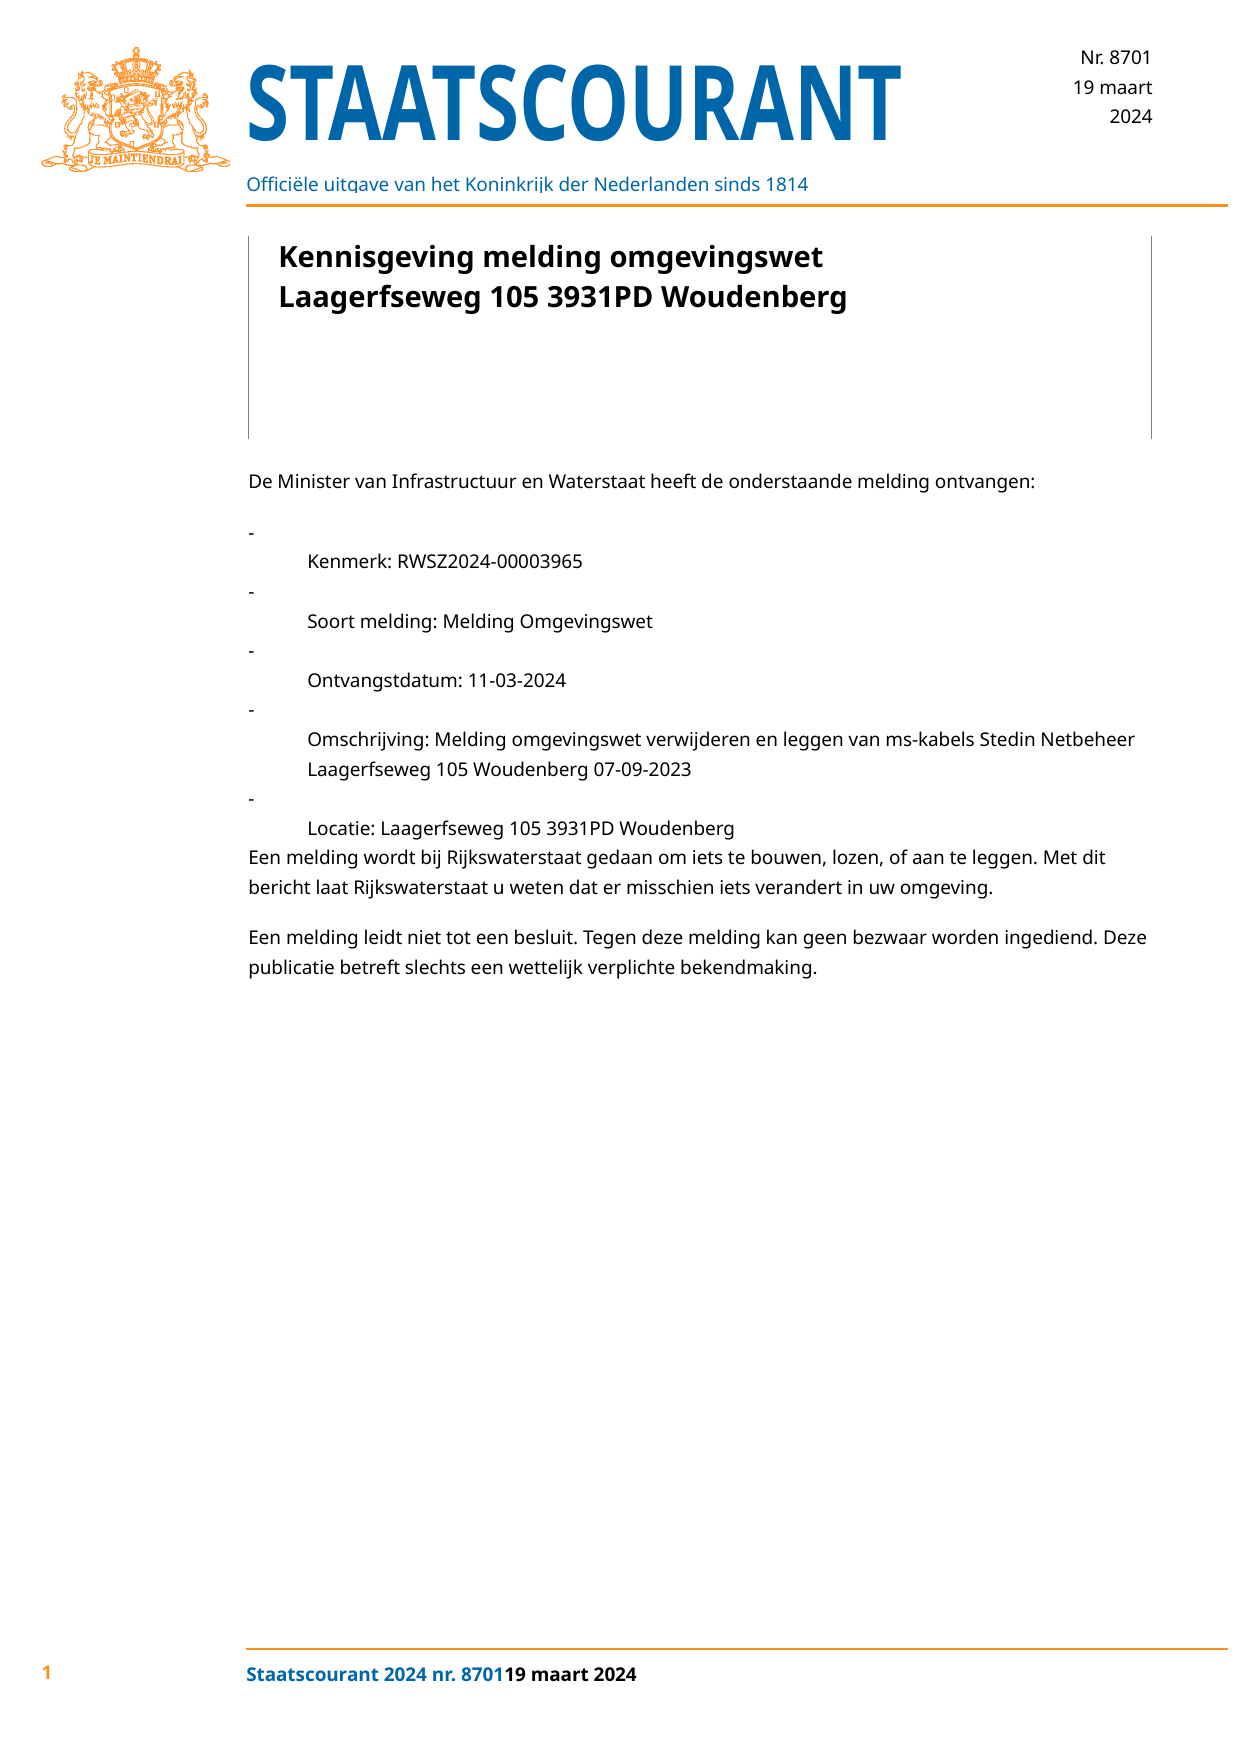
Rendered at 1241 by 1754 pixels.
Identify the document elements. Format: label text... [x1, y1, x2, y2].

list Kenmerk: RWSZ2024-00003965 [248, 549, 1152, 574]
table_header [1090, 236, 1151, 413]
text Een melding wordt bij Rijkswaterstaat gedaan om iets te bouwen, lozen, of aan te leggen. Met dit bericht laat Rijkswaterstaat u weten dat er misschien iets verandert in uw omgeving. [248, 844, 1152, 900]
picture [41, 47, 231, 172]
text De Minister van Infrastructuur en Waterstaat heeft de onderstaande melding ontvangen: [248, 469, 1152, 494]
list Ontvangstdatum: 11-03-2024 [248, 667, 1152, 693]
table_header [850, 414, 1151, 439]
table_header Kennisgeving melding omgevingswet Laagerfseweg 105 3931PD Woudenberg [249, 236, 850, 439]
text Een melding leidt niet tot een besluit. Tegen deze melding kan geen bezwaar worden ingediend. Deze publicatie betreft slechts een wettelijk verplichte bekendmaking. [248, 924, 1152, 980]
list Soort melding: Melding Omgevingswet [248, 608, 1152, 633]
picture [912, 236, 1090, 414]
table_header [850, 236, 912, 413]
list Omschrijving: Melding omgevingswet verwijderen en leggen van ms-kabels Stedin Netbeheer Laagerfseweg 105 Woudenberg 07-09-2023 [248, 726, 1152, 781]
list Locatie: Laagerfseweg 105 3931PD Woudenberg [248, 815, 1152, 841]
